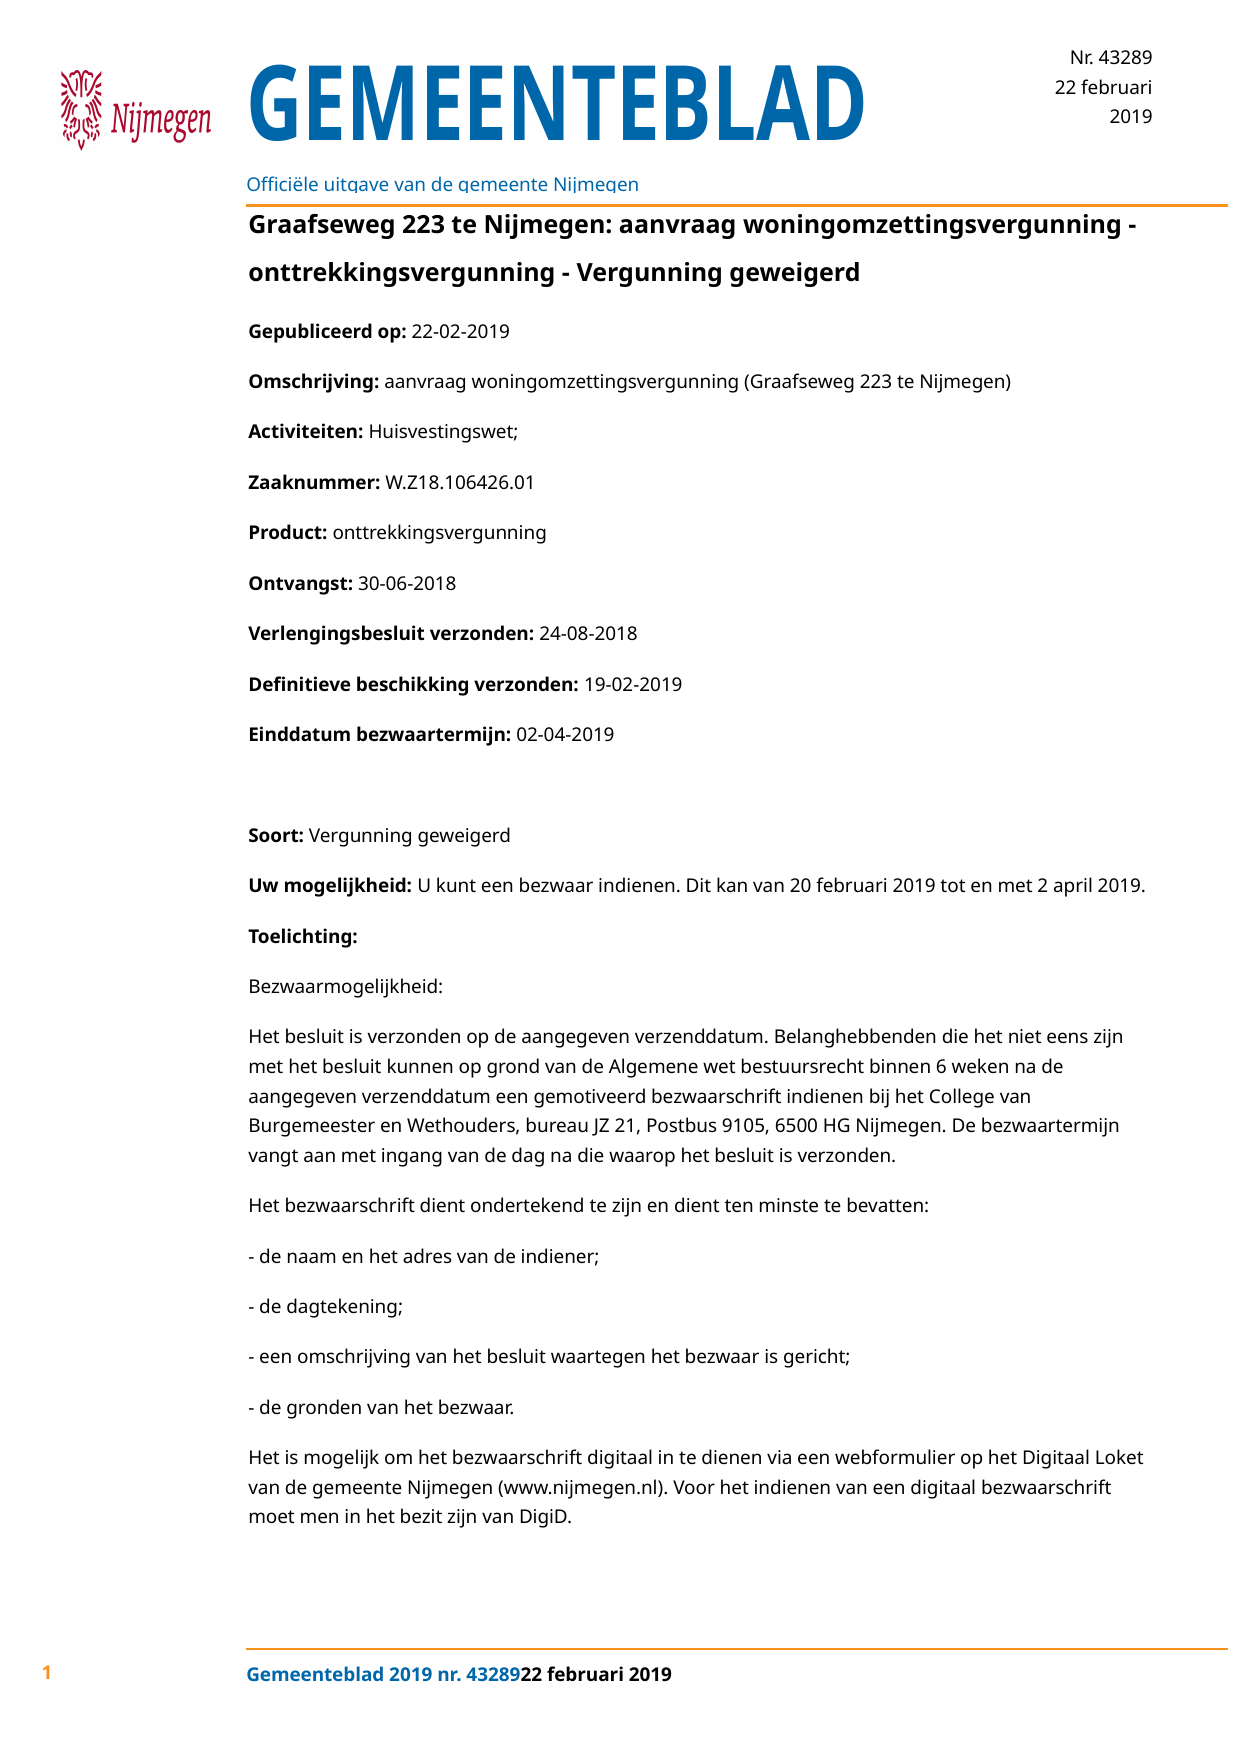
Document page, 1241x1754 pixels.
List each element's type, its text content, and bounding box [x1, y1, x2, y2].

text Het is mogelijk om het bezwaarschrift digitaal in te dienen via een webformulier op het Digitaal Loket van de gemeente Nijmegen (www.nijmegen.nl). Voor het indienen van een digitaal bezwaarschrift moet men in het bezit zijn van DigiD. [248, 1444, 1152, 1529]
text - de dagtekening; [248, 1293, 1152, 1319]
text Uw mogelijkheid: U kunt een bezwaar indienen. Dit kan van 20 februari 2019 tot en met 2 april 2019. [248, 872, 1152, 898]
text Zaaknummer: W.Z18.106426.01 [248, 469, 1152, 495]
text Activiteiten: Huisvestingswet; [248, 419, 1152, 444]
text Definitieve beschikking verzonden: 19-02-2019 [248, 671, 1152, 697]
text Product: onttrekkingsvergunning [248, 519, 1152, 545]
text Omschrijving: aanvraag woningomzettingsvergunning (Graafseweg 223 te Nijmegen) [248, 368, 1152, 394]
text - een omschrijving van het besluit waartegen het bezwaar is gericht; [248, 1344, 1152, 1369]
text Verlengingsbesluit verzonden: 24-08-2018 [248, 620, 1152, 646]
text Graafseweg 223 te Nijmegen: aanvraag woningomzettingsvergunning - onttrekkingsvergunning - Vergunning geweigerd [248, 207, 1152, 288]
text Toelichting: [248, 923, 1152, 949]
text Het besluit is verzonden op de aangegeven verzenddatum. Belanghebbenden die het niet eens zijn met het besluit kunnen op grond van de Algemene wet bestuursrecht binnen 6 weken na de aangegeven verzenddatum een gemotiveerd bezwaarschrift indienen bij het College van Burgemeester en Wethouders, bureau JZ 21, Postbus 9105, 6500 HG Nijmegen. De bezwaartermijn vangt aan met ingang van de dag na die waarop het besluit is verzonden. [248, 1024, 1152, 1168]
text - de naam en het adres van de indiener; [248, 1243, 1152, 1269]
text Soort: Vergunning geweigerd [248, 822, 1152, 848]
text Ontvangst: 30-06-2018 [248, 570, 1152, 596]
text Gepubliceerd op: 22-02-2019 [248, 318, 1152, 344]
text - de gronden van het bezwaar. [248, 1394, 1152, 1420]
text Bezwaarmogelijkheid: [248, 973, 1152, 999]
picture [41, 47, 231, 172]
text Einddatum bezwaartermijn: 02-04-2019 [248, 721, 1152, 747]
text Het bezwaarschrift dient ondertekend te zijn en dient ten minste te bevatten: [248, 1192, 1152, 1218]
